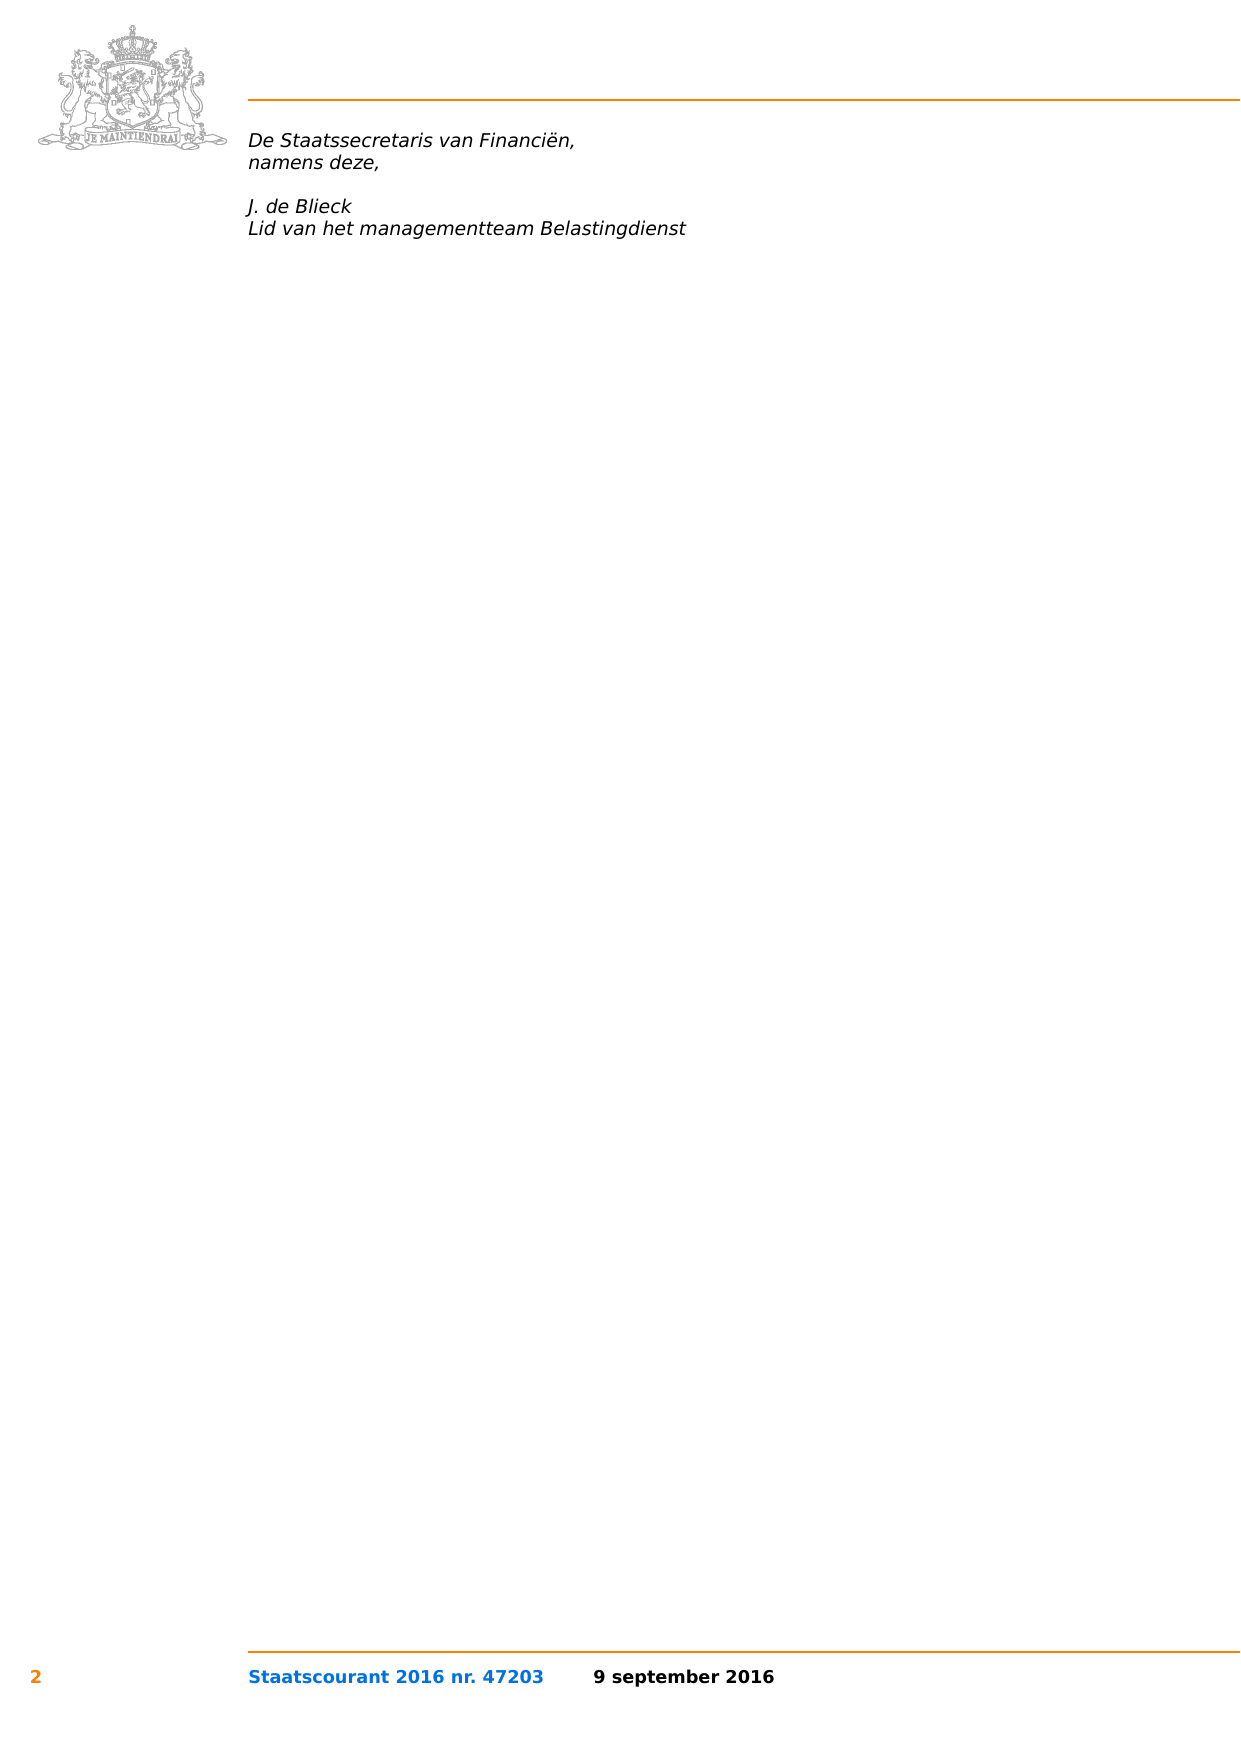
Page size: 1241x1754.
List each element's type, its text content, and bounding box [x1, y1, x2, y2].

text De Staatssecretaris van Financiën, namens deze, J. de Blieck Lid van het managementteam Belastingdienst [248, 130, 1163, 240]
picture [38, 25, 227, 150]
